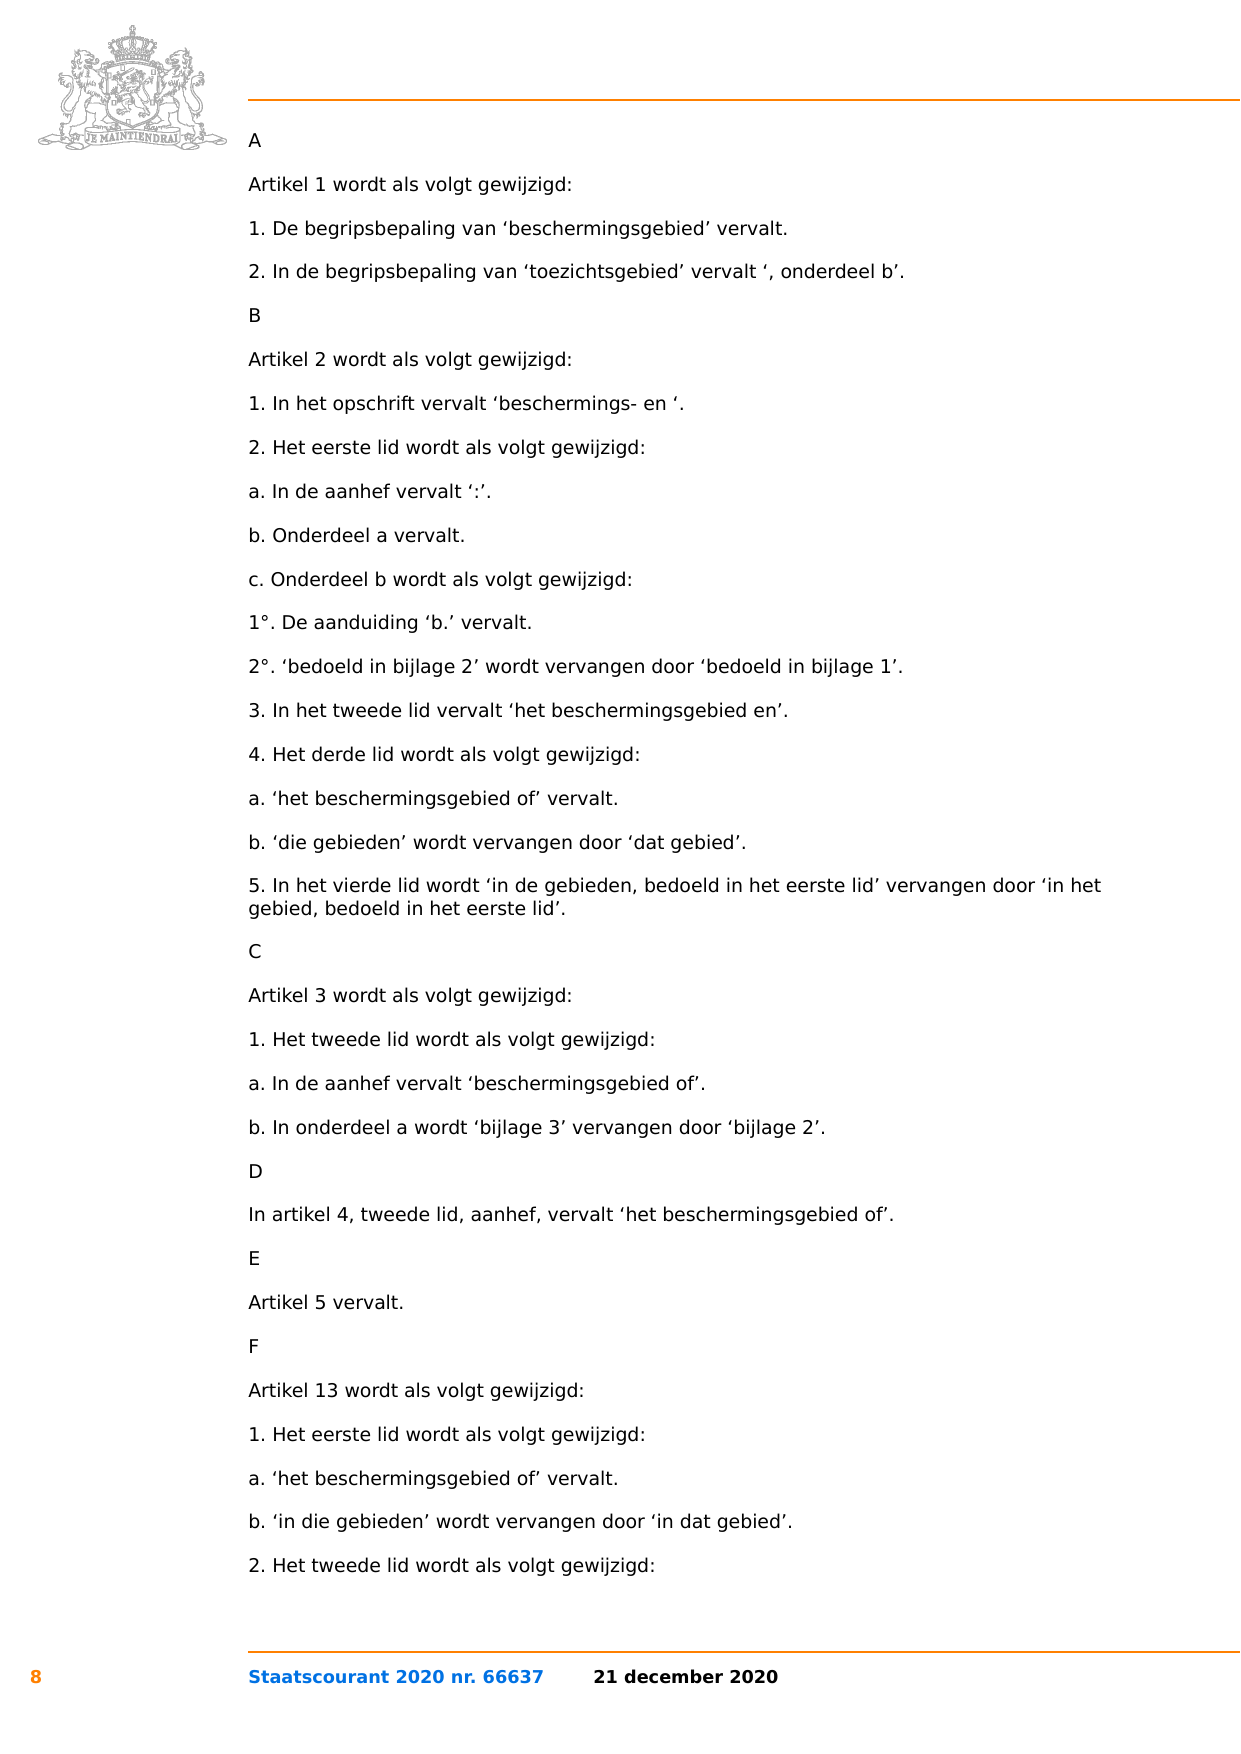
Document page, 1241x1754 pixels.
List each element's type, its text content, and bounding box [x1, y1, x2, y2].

text b. ‘in die gebieden’ wordt vervangen door ‘in dat gebied’. [248, 1511, 1163, 1533]
text 4. Het derde lid wordt als volgt gewijzigd: [248, 744, 1163, 766]
text F [248, 1336, 1163, 1358]
text 2. Het tweede lid wordt als volgt gewijzigd: [248, 1555, 1163, 1577]
text B [248, 305, 1163, 327]
text 1. Het eerste lid wordt als volgt gewijzigd: [248, 1424, 1163, 1446]
text 1°. De aanduiding ‘b.’ vervalt. [248, 612, 1163, 634]
text 1. In het opschrift vervalt ‘beschermings- en ‘. [248, 393, 1163, 415]
text 2. In de begripsbepaling van ‘toezichtsgebied’ vervalt ‘, onderdeel b’. [248, 261, 1163, 283]
text 2°. ‘bedoeld in bijlage 2’ wordt vervangen door ‘bedoeld in bijlage 1’. [248, 656, 1163, 678]
text a. ‘het beschermingsgebied of’ vervalt. [248, 788, 1163, 810]
text E [248, 1248, 1163, 1270]
text Artikel 5 vervalt. [248, 1292, 1163, 1314]
text Artikel 1 wordt als volgt gewijzigd: [248, 174, 1163, 196]
picture [38, 25, 227, 150]
text a. In de aanhef vervalt ‘:’. [248, 481, 1163, 503]
text In artikel 4, tweede lid, aanhef, vervalt ‘het beschermingsgebied of’. [248, 1204, 1163, 1226]
text Artikel 2 wordt als volgt gewijzigd: [248, 349, 1163, 371]
text 5. In het vierde lid wordt ‘in de gebieden, bedoeld in het eerste lid’ vervangen door ‘in het gebied, bedoeld in het eerste lid’. [248, 875, 1163, 919]
text C [248, 941, 1163, 963]
text 1. Het tweede lid wordt als volgt gewijzigd: [248, 1029, 1163, 1051]
text 2. Het eerste lid wordt als volgt gewijzigd: [248, 437, 1163, 459]
text A [248, 130, 1163, 152]
text b. ‘die gebieden’ wordt vervangen door ‘dat gebied’. [248, 832, 1163, 853]
text Artikel 13 wordt als volgt gewijzigd: [248, 1380, 1163, 1402]
text 1. De begripsbepaling van ‘beschermingsgebied’ vervalt. [248, 218, 1163, 239]
text b. Onderdeel a vervalt. [248, 524, 1163, 547]
text Artikel 3 wordt als volgt gewijzigd: [248, 985, 1163, 1007]
text b. In onderdeel a wordt ‘bijlage 3’ vervangen door ‘bijlage 2’. [248, 1117, 1163, 1139]
text a. In de aanhef vervalt ‘beschermingsgebied of’. [248, 1073, 1163, 1095]
text D [248, 1161, 1163, 1182]
text c. Onderdeel b wordt als volgt gewijzigd: [248, 568, 1163, 590]
text a. ‘het beschermingsgebied of’ vervalt. [248, 1467, 1163, 1489]
text 3. In het tweede lid vervalt ‘het beschermingsgebied en’. [248, 700, 1163, 722]
